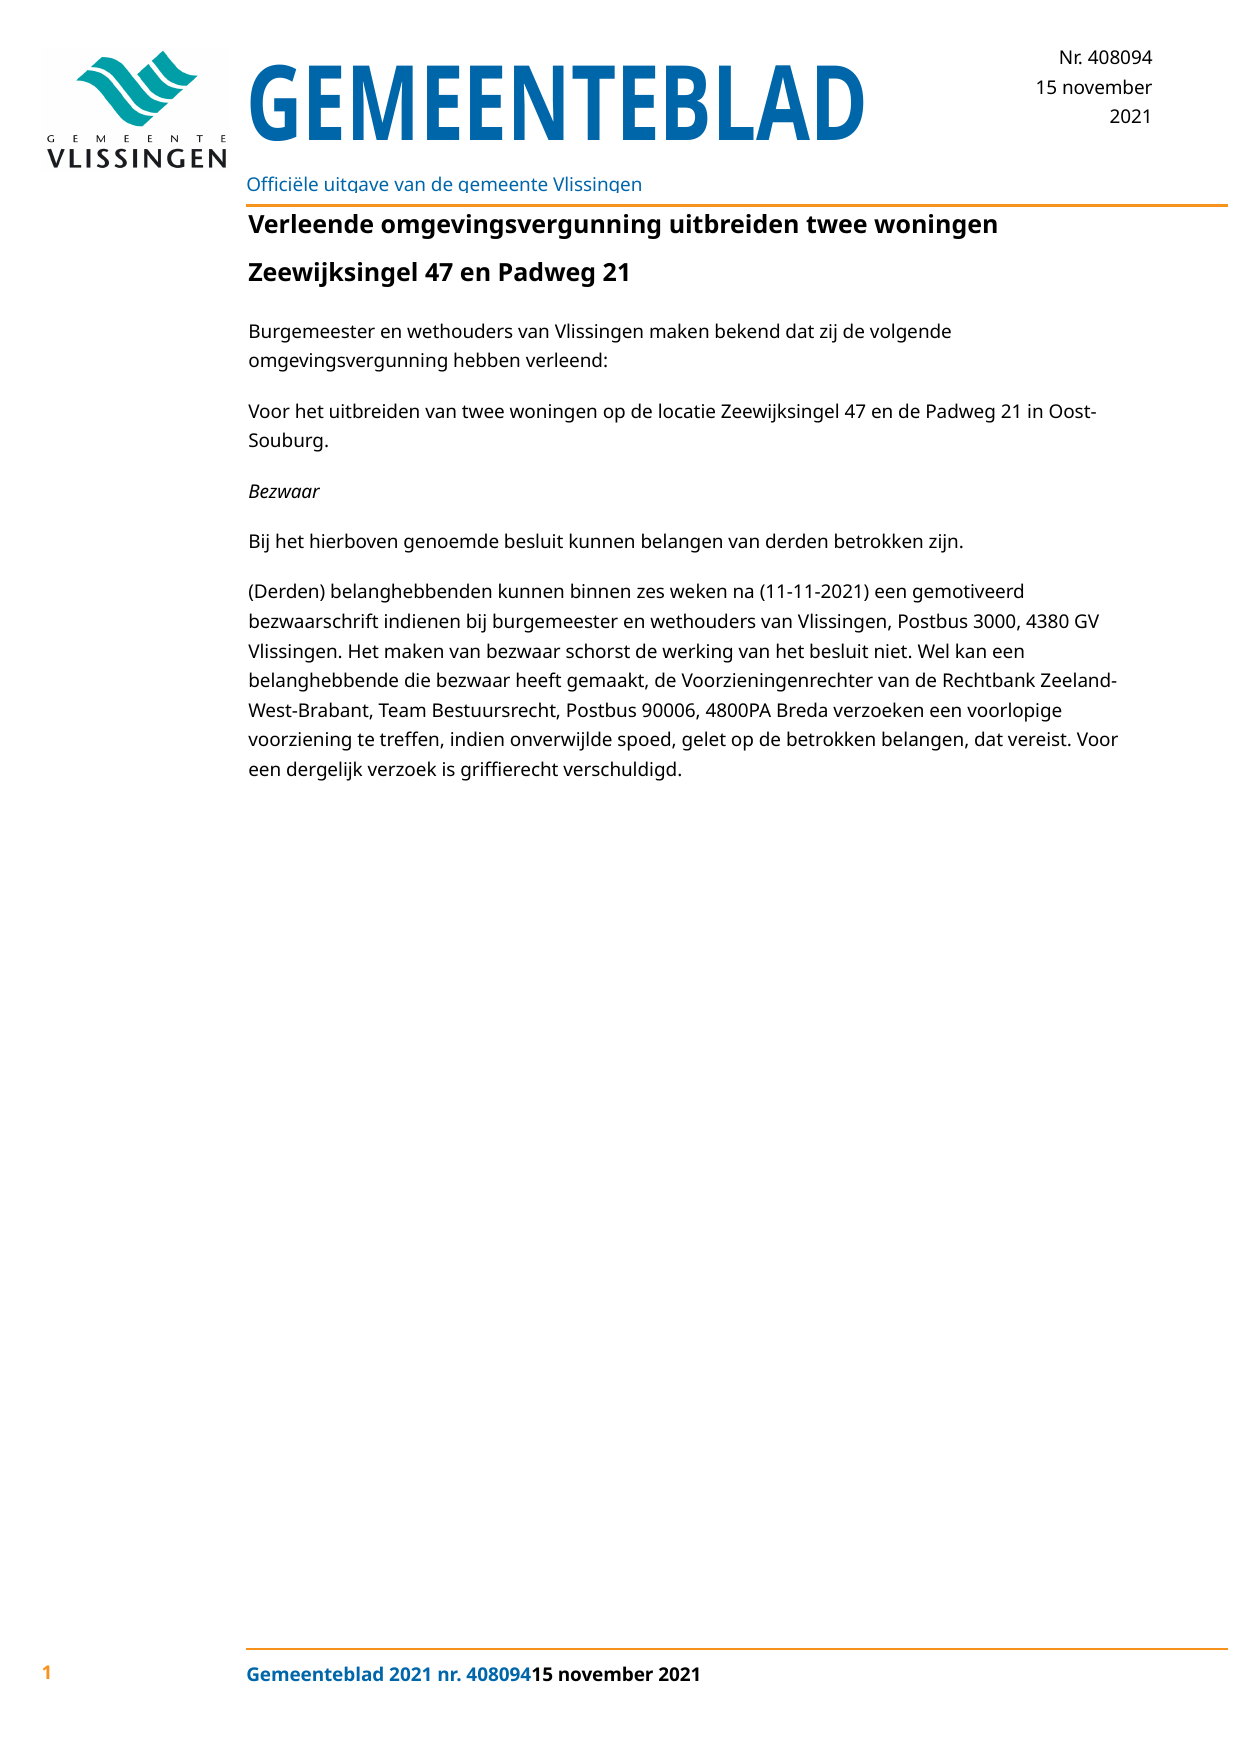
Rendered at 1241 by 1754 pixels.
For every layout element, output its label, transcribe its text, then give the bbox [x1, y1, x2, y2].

text Burgemeester en wethouders van Vlissingen maken bekend dat zij de volgende omgevingsvergunning hebben verleend: [248, 318, 1152, 373]
text Verleende omgevingsvergunning uitbreiden twee woningen Zeewijksingel 47 en Padweg 21 [248, 207, 1152, 288]
text (Derden) belanghebbenden kunnen binnen zes weken na (11-11-2021) een gemotiveerd bezwaarschrift indienen bij burgemeester en wethouders van Vlissingen, Postbus 3000, 4380 GV Vlissingen. Het maken van bezwaar schorst de werking van het besluit niet. Wel kan een belanghebbende die bezwaar heeft gemaakt, de Voorzieningenrechter van de Rechtbank Zeeland-West-Brabant, Team Bestuursrecht, Postbus 90006, 4800PA Breda verzoeken een voorlopige voorziening te treffen, indien onverwijlde spoed, gelet op de betrokken belangen, dat vereist. Voor een dergelijk verzoek is griffierecht verschuldigd. [248, 579, 1152, 782]
text Bezwaar [248, 478, 1152, 504]
text Bij het hierboven genoemde besluit kunnen belangen van derden betrokken zijn. [248, 528, 1152, 554]
text Voor het uitbreiden van twee woningen op de locatie Zeewijksingel 47 en de Padweg 21 in Oost-Souburg. [248, 398, 1152, 453]
picture [41, 47, 231, 172]
